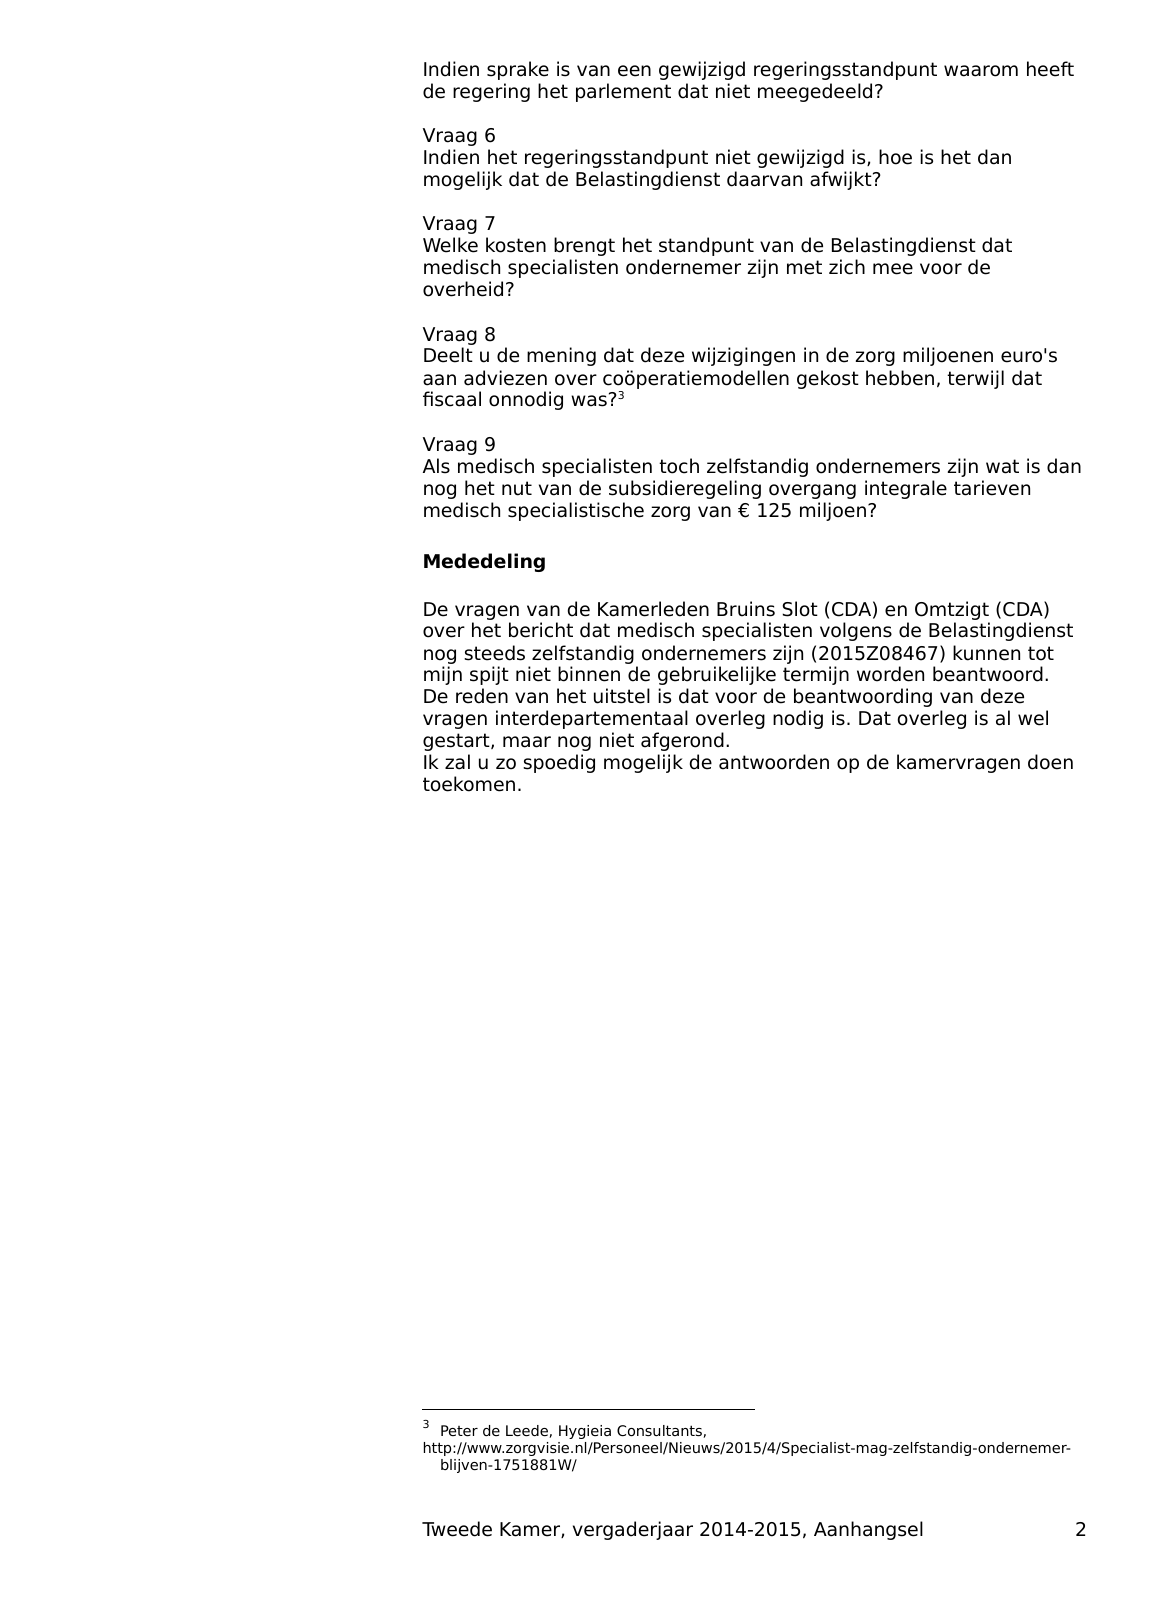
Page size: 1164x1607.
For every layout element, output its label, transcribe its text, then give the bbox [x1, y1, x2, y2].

text Indien het regeringsstandpunt niet gewijzigd is, hoe is het dan mogelijk dat de Belastingdienst daarvan afwijkt? [422, 147, 1087, 191]
text Welke kosten brengt het standpunt van de Belastingdienst dat medisch specialisten ondernemer zijn met zich mee voor de overheid? [422, 235, 1087, 301]
text Indien sprake is van een gewijzigd regeringsstandpunt waarom heeft de regering het parlement dat niet meegedeeld? [422, 59, 1087, 103]
text Vraag 7 [422, 213, 1087, 235]
text Vraag 8 [422, 323, 1087, 345]
subtitle Mededeling [422, 551, 1087, 573]
text Peter de Leede, Hygieia Consultants, [422, 1418, 1087, 1441]
text Ik zal u zo spoedig mogelijk de antwoorden op de kamervragen doen toekomen. [422, 752, 1087, 796]
text Deelt u de mening dat deze wijzigingen in de zorg miljoenen euro's aan adviezen over coöperatiemodellen gekost hebben, terwijl dat fiscaal onnodig was? [422, 345, 1087, 411]
text Vraag 6 [422, 125, 1087, 147]
text De vragen van de Kamerleden Bruins Slot (CDA) en Omtzigt (CDA) over het bericht dat medisch specialisten volgens de Belastingdienst nog steeds zelfstandig ondernemers zijn (2015Z08467) kunnen tot mijn spijt niet binnen de gebruikelijke termijn worden beantwoord. [422, 598, 1087, 686]
text http://www.zorgvisie.nl/Personeel/Nieuws/2015/4/Specialist-mag-zelfstandig-ondernemer-blijven-1751881W/ [422, 1441, 1087, 1474]
text Vraag 9 [422, 433, 1087, 456]
text Als medisch specialisten toch zelfstandig ondernemers zijn wat is dan nog het nut van de subsidieregeling overgang integrale tarieven medisch specialistische zorg van € 125 miljoen? [422, 456, 1087, 521]
text De reden van het uitstel is dat voor de beantwoording van deze vragen interdepartementaal overleg nodig is. Dat overleg is al wel gestart, maar nog niet afgerond. [422, 686, 1087, 752]
